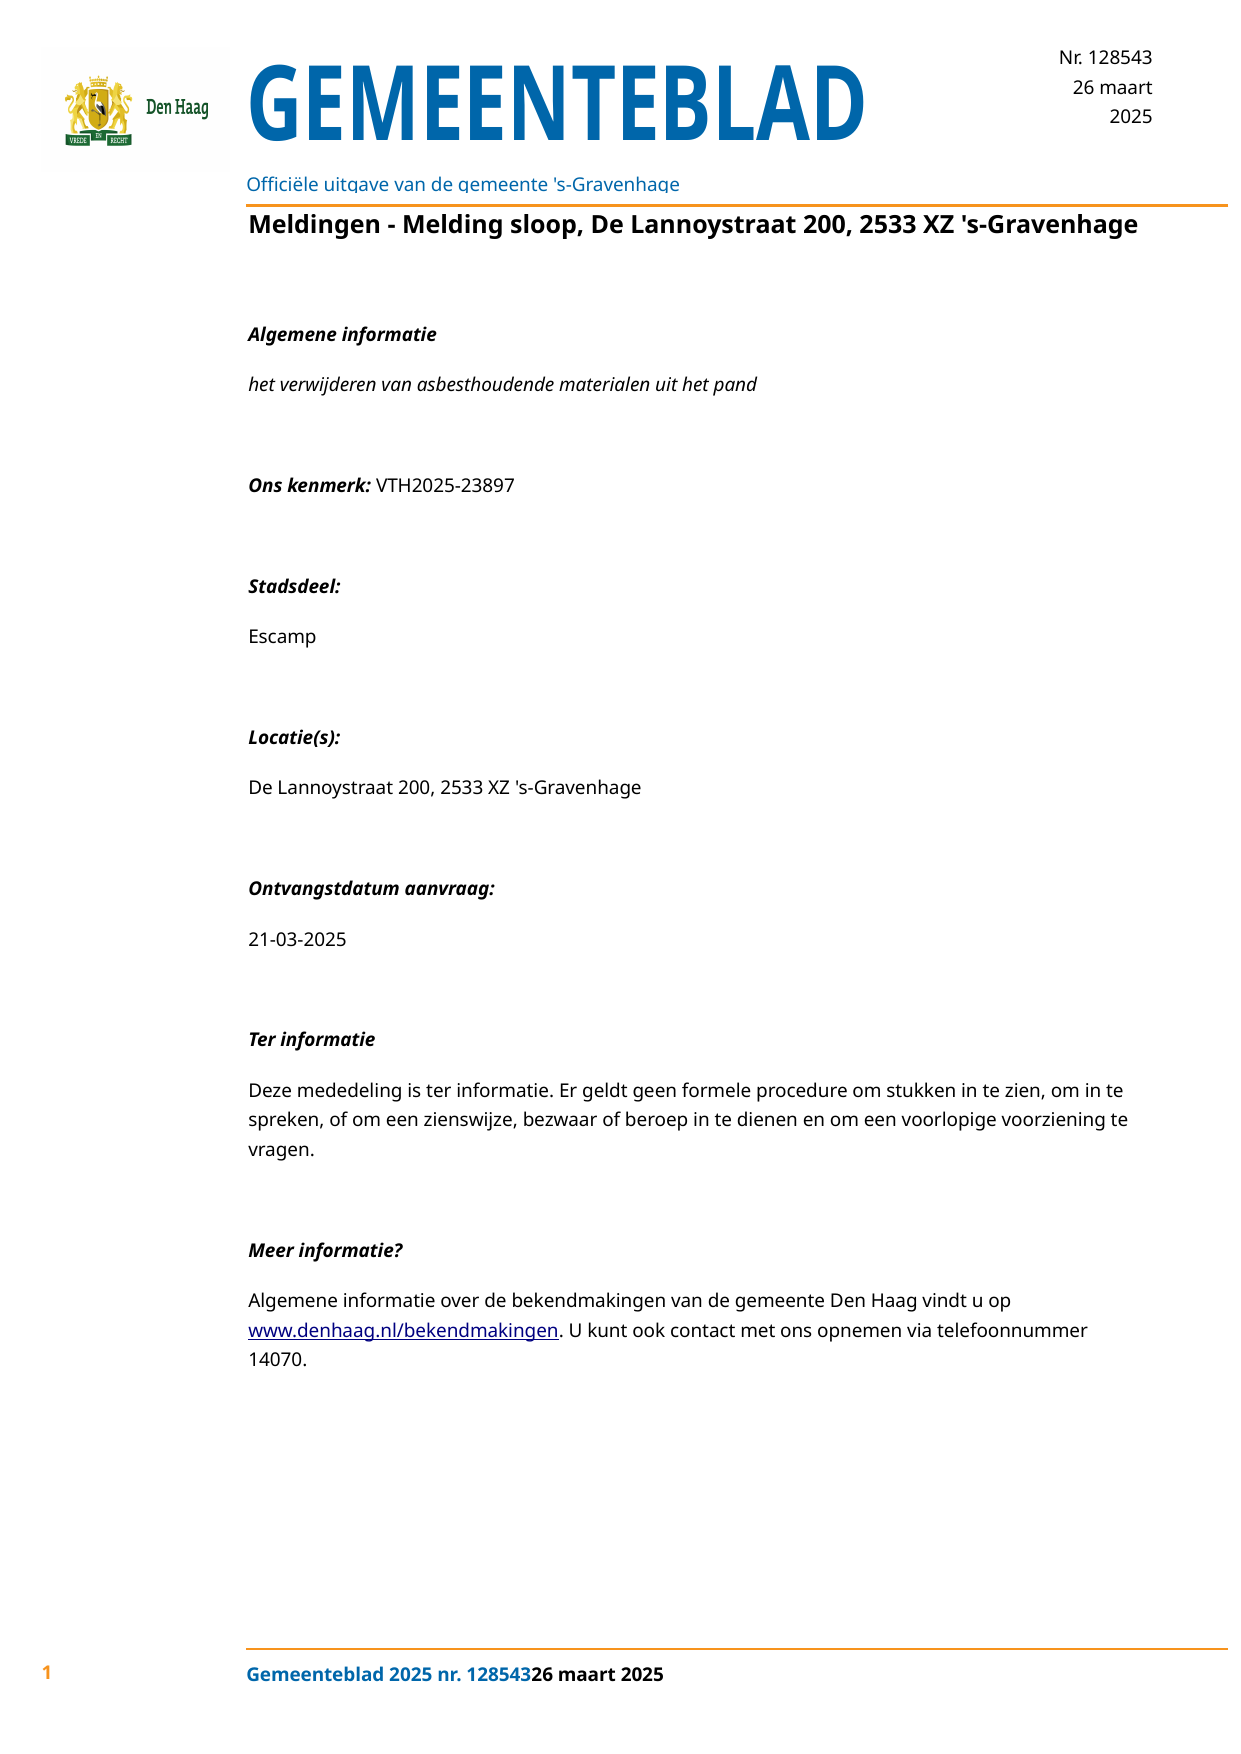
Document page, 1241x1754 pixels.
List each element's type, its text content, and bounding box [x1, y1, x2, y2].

text Ons kenmerk: VTH2025-23897 [248, 472, 1152, 498]
text Deze mededeling is ter informatie. Er geldt geen formele procedure om stukken in te zien, om in te spreken, of om een zienswijze, bezwaar of beroep in te dienen en om een voorlopige voorziening te vragen. [248, 1077, 1152, 1162]
text De Lannoystraat 200, 2533 XZ 's-Gravenhage [248, 774, 1152, 800]
text Locatie(s): [248, 724, 1152, 750]
text Meldingen - Melding sloop, De Lannoystraat 200, 2533 XZ 's-Gravenhage [248, 207, 1152, 241]
text Algemene informatie over de bekendmakingen van de gemeente Den Haag vindt u op www.denhaag.nl/bekendmakingen. U kunt ook contact met ons opnemen via telefoonnummer 14070. [248, 1287, 1152, 1372]
text Stadsdeel: [248, 573, 1152, 598]
text Ontvangstdatum aanvraag: [248, 875, 1152, 901]
text Algemene informatie [248, 321, 1152, 346]
text Ter informatie [248, 1027, 1152, 1052]
text Meer informatie? [248, 1237, 1152, 1263]
picture [41, 47, 231, 172]
text Escamp [248, 623, 1152, 649]
text 21-03-2025 [248, 926, 1152, 951]
text het verwijderen van asbesthoudende materialen uit het pand [248, 371, 1152, 397]
